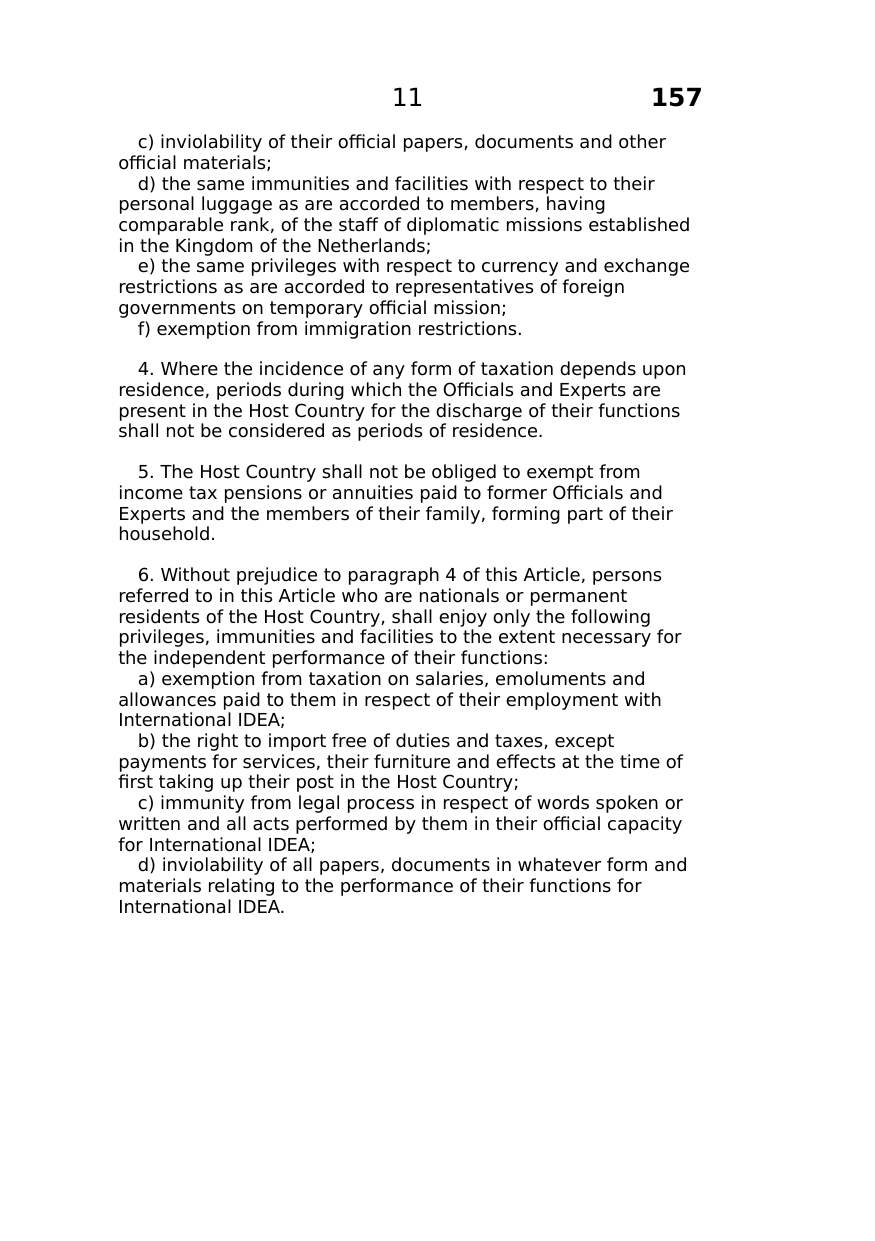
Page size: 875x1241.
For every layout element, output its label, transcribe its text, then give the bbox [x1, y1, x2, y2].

text a) exemption from taxation on salaries, emoluments and allowances paid to them in respect of their employment with International IDEA; [118, 669, 703, 731]
text 5. The Host Country shall not be obliged to exempt from income tax pensions or annuities paid to former Officials and Experts and the members of their family, forming part of their household. [118, 462, 703, 545]
text 6. Without prejudice to paragraph 4 of this Article, persons referred to in this Article who are nationals or permanent residents of the Host Country, shall enjoy only the following privileges, immunities and facilities to the extent necessary for the independent performance of their functions: [118, 565, 703, 669]
text 4. Where the incidence of any form of taxation depends upon residence, periods during which the Officials and Experts are present in the Host Country for the discharge of their functions shall not be considered as periods of residence. [118, 359, 703, 442]
text d) the same immunities and facilities with respect to their personal luggage as are accorded to members, having comparable rank, of the staff of diplomatic missions established in the Kingdom of the Netherlands; [118, 173, 703, 256]
text f) exemption from immigration restrictions. [118, 318, 703, 339]
text b) the right to import free of duties and taxes, except payments for services, their furniture and effects at the time of first taking up their post in the Host Country; [118, 731, 703, 793]
text e) the same privileges with respect to currency and exchange restrictions as are accorded to representatives of foreign governments on temporary official mission; [118, 256, 703, 318]
text c) inviolability of their official papers, documents and other official materials; [118, 132, 703, 173]
text d) inviolability of all papers, documents in whatever form and materials relating to the performance of their functions for International IDEA. [118, 855, 703, 917]
text c) immunity from legal process in respect of words spoken or written and all acts performed by them in their official capacity for International IDEA; [118, 793, 703, 855]
